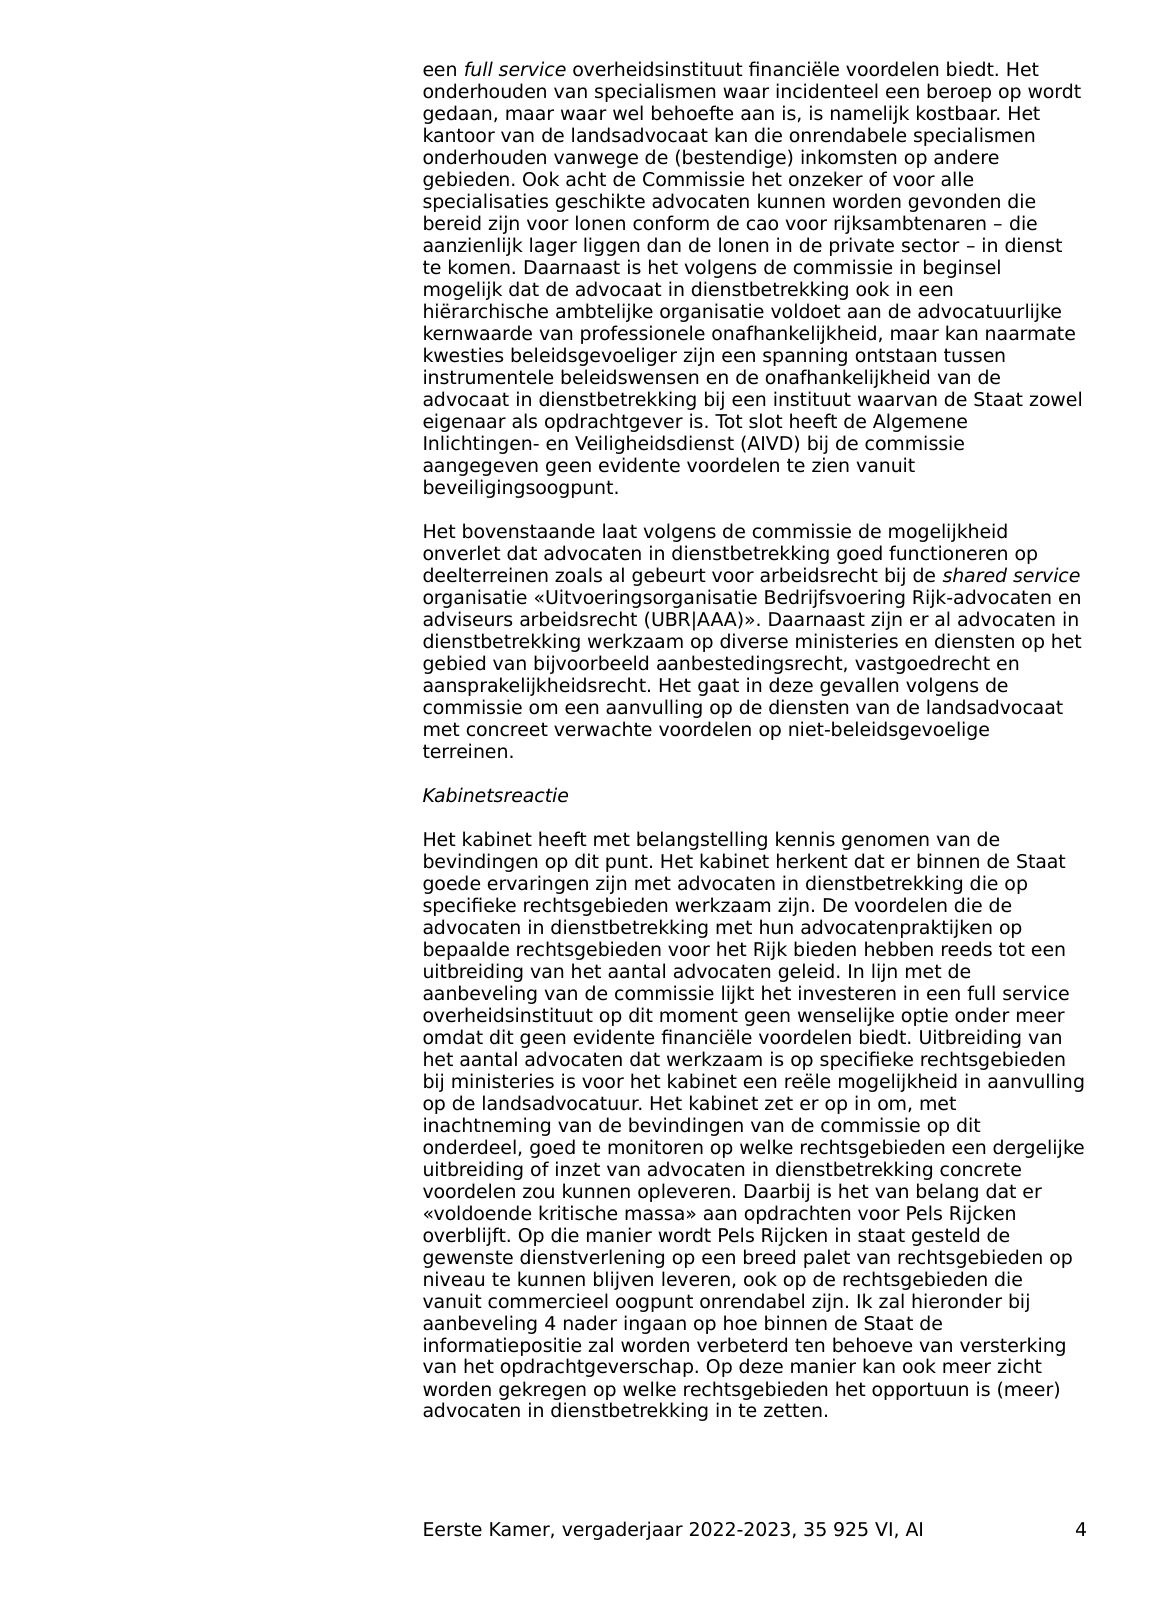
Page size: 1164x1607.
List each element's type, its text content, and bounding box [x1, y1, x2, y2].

text Het bovenstaande laat volgens de commissie de mogelijkheid onverlet dat advocaten in dienstbetrekking goed functioneren op deelterreinen zoals al gebeurt voor arbeidsrecht bij de shared service organisatie «Uitvoeringsorganisatie Bedrijfsvoering Rijk-advocaten en adviseurs arbeidsrecht (UBR|AAA)». Daarnaast zijn er al advocaten in dienstbetrekking werkzaam op diverse ministeries en diensten op het gebied van bijvoorbeeld aanbestedingsrecht, vastgoedrecht en aansprakelijkheidsrecht. Het gaat in deze gevallen volgens de commissie om een aanvulling op de diensten van de landsadvocaat met concreet verwachte voordelen op niet-beleidsgevoelige terreinen. [422, 521, 1087, 763]
text een full service overheidsinstituut financiële voordelen biedt. Het onderhouden van specialismen waar incidenteel een beroep op wordt gedaan, maar waar wel behoefte aan is, is namelijk kostbaar. Het kantoor van de landsadvocaat kan die onrendabele specialismen onderhouden vanwege de (bestendige) inkomsten op andere gebieden. Ook acht de Commissie het onzeker of voor alle specialisaties geschikte advocaten kunnen worden gevonden die bereid zijn voor lonen conform de cao voor rijksambtenaren – die aanzienlijk lager liggen dan de lonen in de private sector – in dienst te komen. Daarnaast is het volgens de commissie in beginsel mogelijk dat de advocaat in dienstbetrekking ook in een hiërarchische ambtelijke organisatie voldoet aan de advocatuurlijke kernwaarde van professionele onafhankelijkheid, maar kan naarmate kwesties beleidsgevoeliger zijn een spanning ontstaan tussen instrumentele beleidswensen en de onafhankelijkheid van de advocaat in dienstbetrekking bij een instituut waarvan de Staat zowel eigenaar als opdrachtgever is. Tot slot heeft de Algemene Inlichtingen- en Veiligheidsdienst (AIVD) bij de commissie aangegeven geen evidente voordelen te zien vanuit beveiligingsoogpunt. [422, 59, 1087, 499]
text Het kabinet heeft met belangstelling kennis genomen van de bevindingen op dit punt. Het kabinet herkent dat er binnen de Staat goede ervaringen zijn met advocaten in dienstbetrekking die op specifieke rechtsgebieden werkzaam zijn. De voordelen die de advocaten in dienstbetrekking met hun advocatenpraktijken op bepaalde rechtsgebieden voor het Rijk bieden hebben reeds tot een uitbreiding van het aantal advocaten geleid. In lijn met de aanbeveling van de commissie lijkt het investeren in een full service overheidsinstituut op dit moment geen wenselijke optie onder meer omdat dit geen evidente financiële voordelen biedt. Uitbreiding van het aantal advocaten dat werkzaam is op specifieke rechtsgebieden bij ministeries is voor het kabinet een reële mogelijkheid in aanvulling op de landsadvocatuur. Het kabinet zet er op in om, met inachtneming van de bevindingen van de commissie op dit onderdeel, goed te monitoren op welke rechtsgebieden een dergelijke uitbreiding of inzet van advocaten in dienstbetrekking concrete voordelen zou kunnen opleveren. Daarbij is het van belang dat er «voldoende kritische massa» aan opdrachten voor Pels Rijcken overblijft. Op die manier wordt Pels Rijcken in staat gesteld de gewenste dienstverlening op een breed palet van rechtsgebieden op niveau te kunnen blijven leveren, ook op de rechtsgebieden die vanuit commercieel oogpunt onrendabel zijn. Ik zal hieronder bij aanbeveling 4 nader ingaan op hoe binnen de Staat de informatiepositie zal worden verbeterd ten behoeve van versterking van het opdrachtgeverschap. Op deze manier kan ook meer zicht worden gekregen op welke rechtsgebieden het opportuun is (meer) advocaten in dienstbetrekking in te zetten. [422, 829, 1087, 1422]
subtitle Kabinetsreactie [422, 785, 1087, 807]
